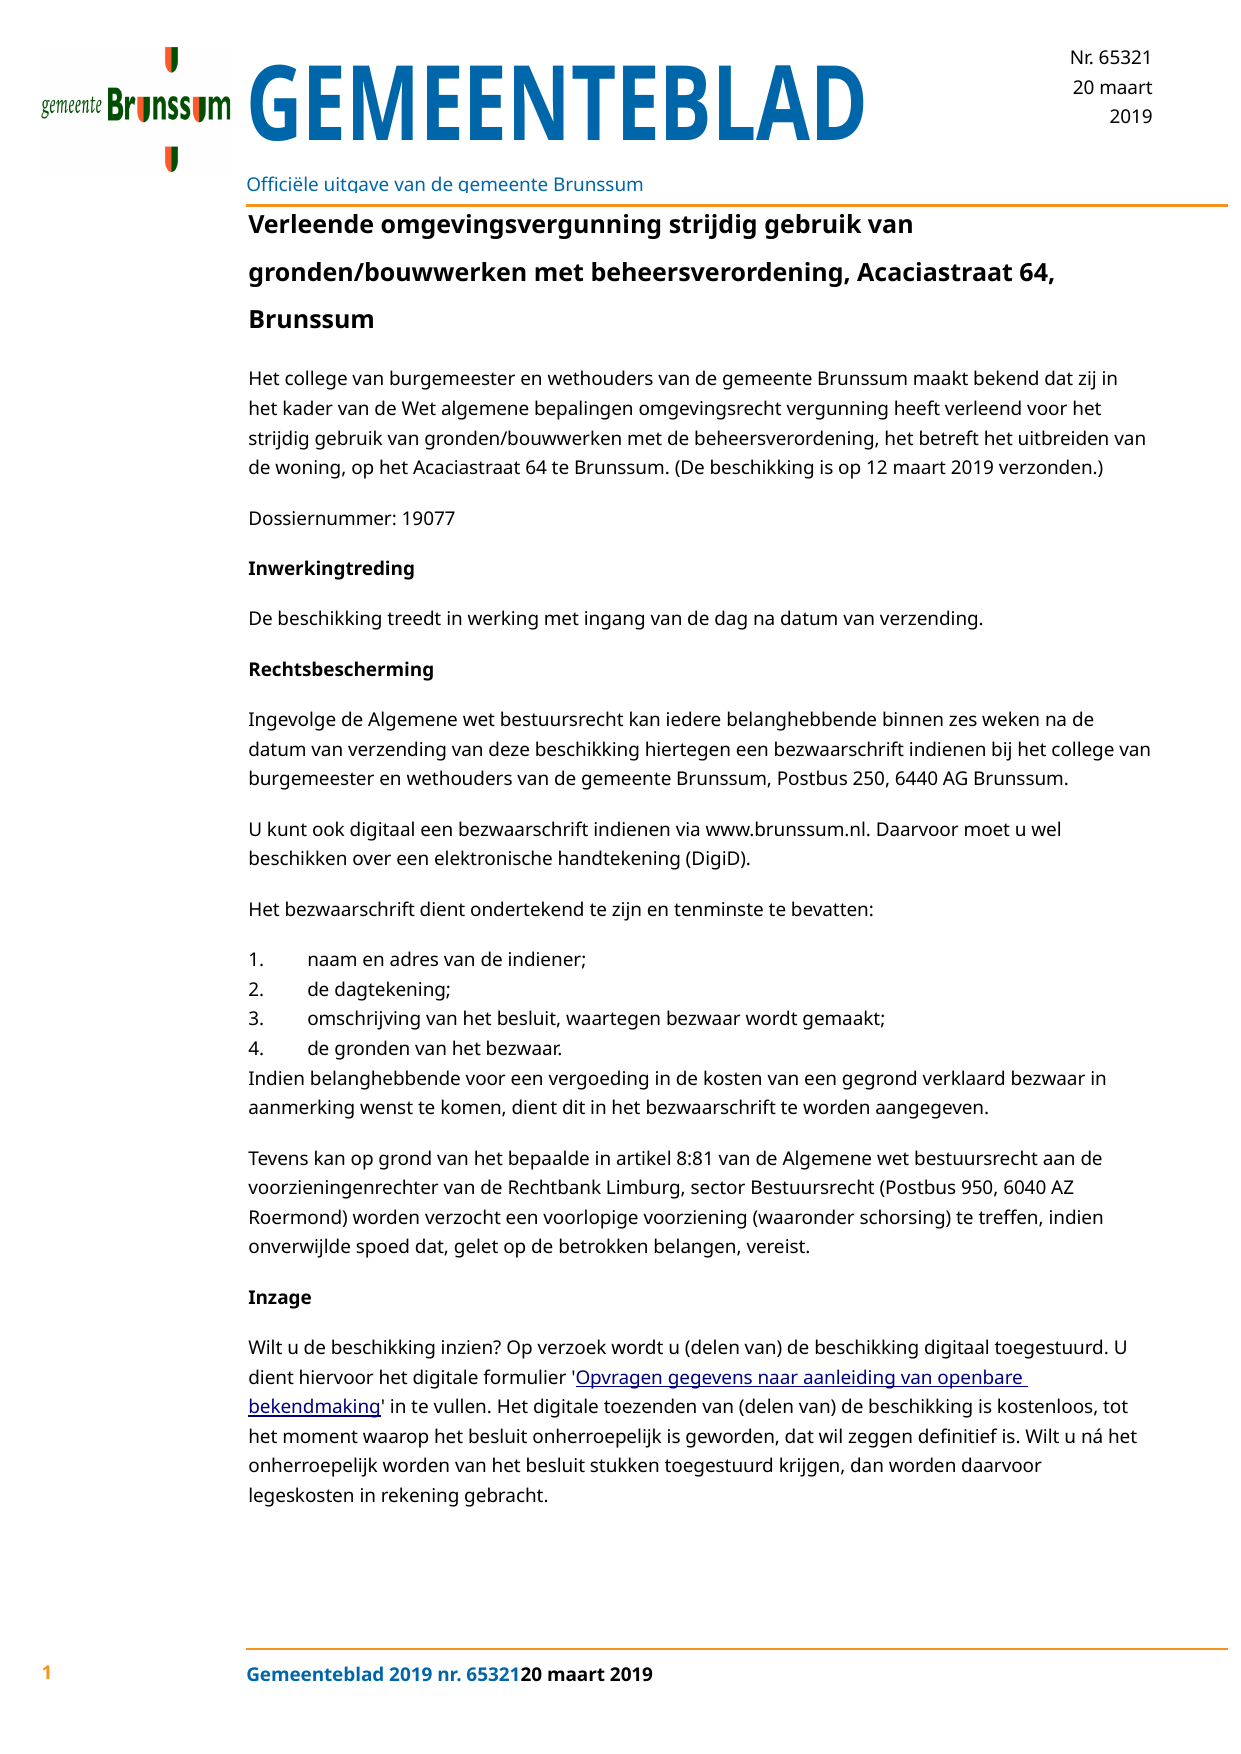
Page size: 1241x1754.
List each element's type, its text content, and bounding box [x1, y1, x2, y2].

picture [41, 47, 231, 172]
text De beschikking treedt in werking met ingang van de dag na datum van verzending. [248, 606, 1152, 631]
text Het bezwaarschrift dient ondertekend te zijn en tenminste te bevatten: [248, 896, 1152, 922]
text Dossiernummer: 19077 [248, 505, 1152, 530]
text Rechtsbescherming [248, 656, 1152, 682]
text Inwerkingtreding [248, 555, 1152, 581]
text Het college van burgemeester en wethouders van de gemeente Brunssum maakt bekend dat zij in het kader van de Wet algemene bepalingen omgevingsrecht vergunning heeft verleend voor het strijdig gebruik van gronden/bouwwerken met de beheersverordening, het betreft het uitbreiden van de woning, op het Acaciastraat 64 te Brunssum. (De beschikking is op 12 maart 2019 verzonden.) [248, 366, 1152, 480]
text Ingevolge de Algemene wet bestuursrecht kan iedere belanghebbende binnen zes weken na de datum van verzending van deze beschikking hiertegen een bezwaarschrift indienen bij het college van burgemeester en wethouders van de gemeente Brunssum, Postbus 250, 6440 AG Brunssum. [248, 706, 1152, 791]
text Tevens kan op grond van het bepaalde in artikel 8:81 van de Algemene wet bestuursrecht aan de voorzieningenrechter van de Rechtbank Limburg, sector Bestuursrecht (Postbus 950, 6040 AZ Roermond) worden verzocht een voorlopige voorziening (waaronder schorsing) te treffen, indien onverwijlde spoed dat, gelet op de betrokken belangen, vereist. [248, 1145, 1152, 1259]
list de gronden van het bezwaar. [248, 1035, 1152, 1061]
text Verleende omgevingsvergunning strijdig gebruik van gronden/bouwwerken met beheersverordening, Acaciastraat 64, Brunssum [248, 207, 1152, 336]
text Indien belanghebbende voor een vergoeding in de kosten van een gegrond verklaard bezwaar in aanmerking wenst te komen, dient dit in het bezwaarschrift te worden aangegeven. [248, 1065, 1152, 1120]
text Wilt u de beschikking inzien? Op verzoek wordt u (delen van) de beschikking digitaal toegestuurd. U dient hiervoor het digitale formulier 'Opvragen gegevens naar aanleiding van openbare bekendmaking' in te vullen. Het digitale toezenden van (delen van) de beschikking is kostenloos, tot het moment waarop het besluit onherroepelijk is geworden, dat wil zeggen definitief is. Wilt u ná het onherroepelijk worden van het besluit stukken toegestuurd krijgen, dan worden daarvoor legeskosten in rekening gebracht. [248, 1334, 1152, 1508]
list de dagtekening; [248, 976, 1152, 1002]
list omschrijving van het besluit, waartegen bezwaar wordt gemaakt; [248, 1006, 1152, 1031]
list naam en adres van de indiener; [248, 946, 1152, 972]
text Inzage [248, 1284, 1152, 1309]
text U kunt ook digitaal een bezwaarschrift indienen via www.brunssum.nl. Daarvoor moet u wel beschikken over een elektronische handtekening (DigiD). [248, 816, 1152, 871]
